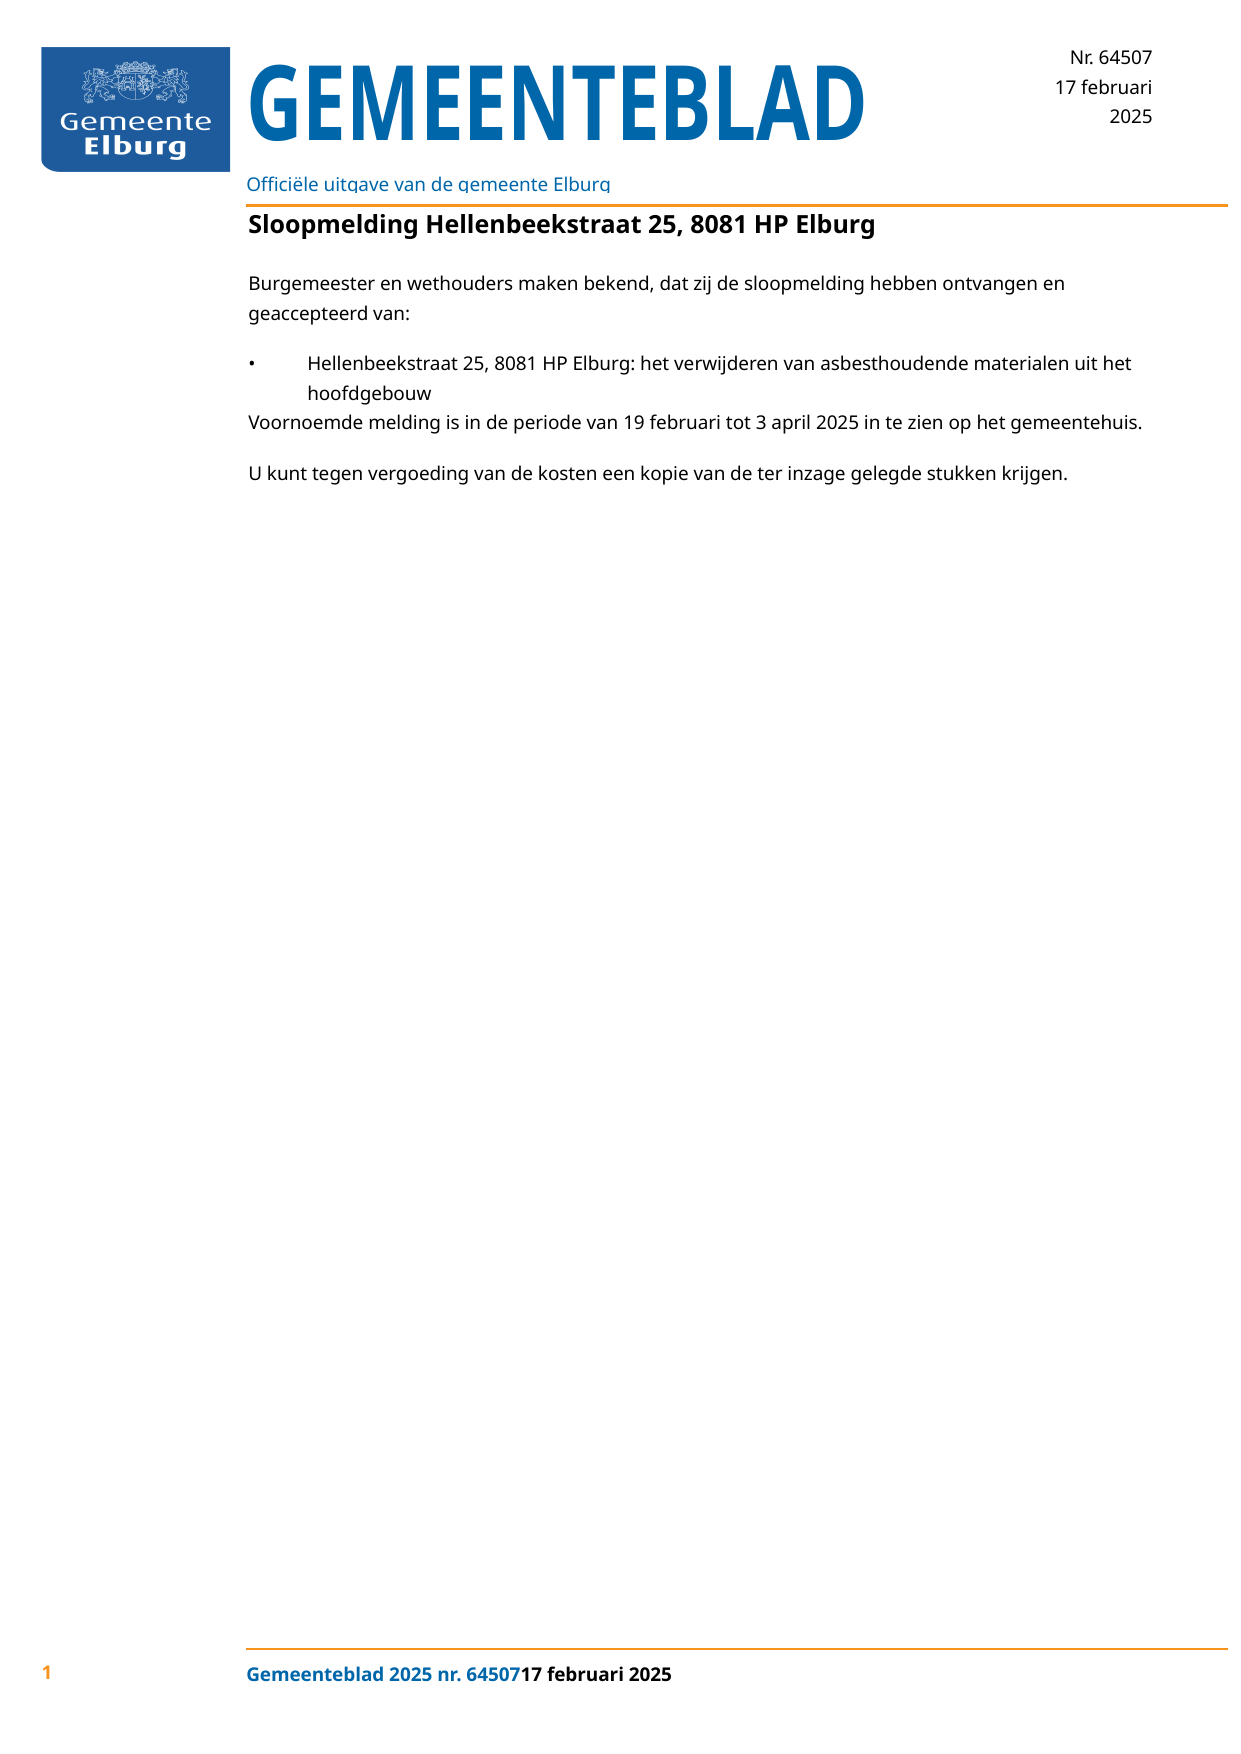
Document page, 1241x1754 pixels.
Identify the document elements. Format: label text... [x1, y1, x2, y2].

text Burgemeester en wethouders maken bekend, dat zij de sloopmelding hebben ontvangen en geaccepteerd van: [248, 270, 1152, 326]
text U kunt tegen vergoeding van de kosten een kopie van de ter inzage gelegde stukken krijgen. [248, 460, 1152, 486]
picture [41, 47, 231, 172]
list Hellenbeekstraat 25, 8081 HP Elburg: het verwijderen van asbesthoudende materialen uit het hoofdgebouw [248, 350, 1152, 406]
text Voornoemde melding is in de periode van 19 februari tot 3 april 2025 in te zien op het gemeentehuis. [248, 409, 1152, 435]
text Sloopmelding Hellenbeekstraat 25, 8081 HP Elburg [248, 207, 1152, 241]
